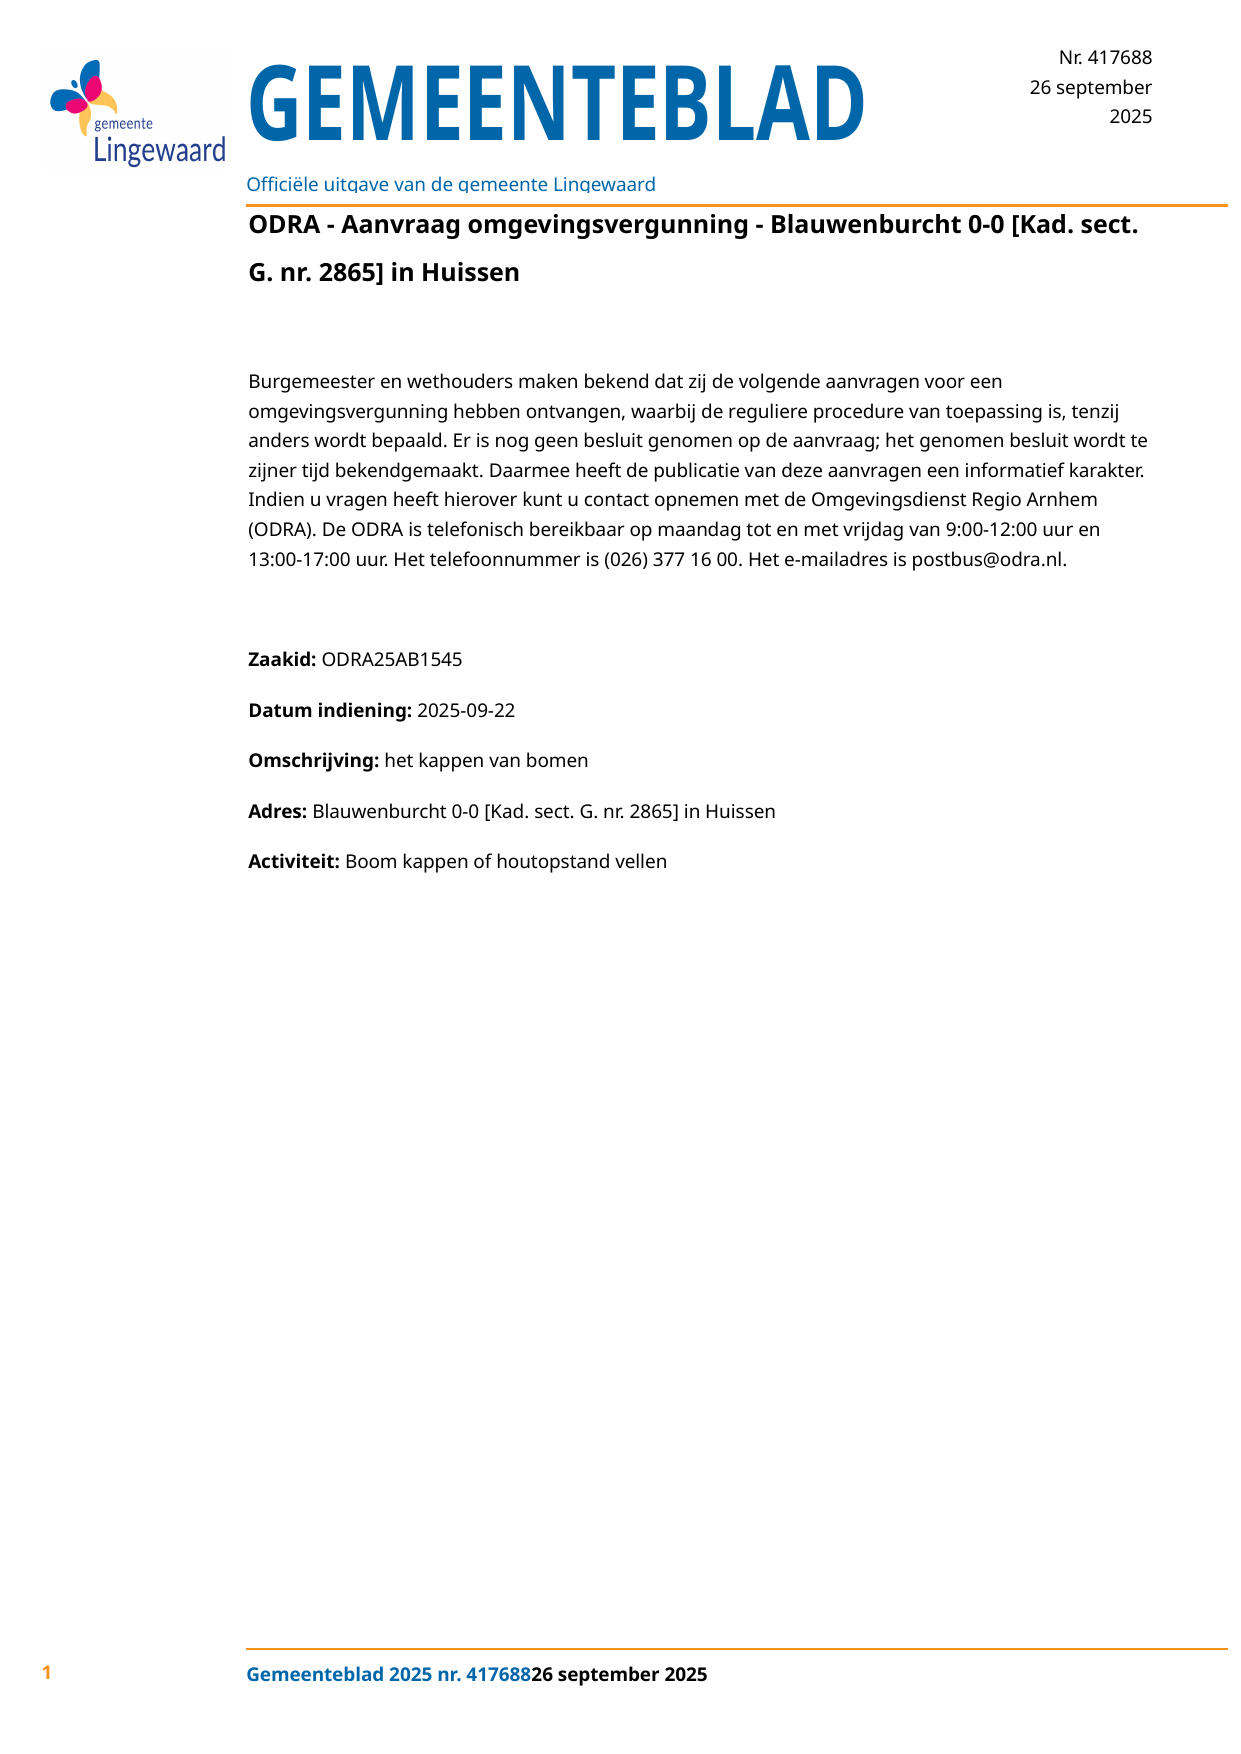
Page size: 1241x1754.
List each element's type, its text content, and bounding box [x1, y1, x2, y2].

text Omschrijving: het kappen van bomen [248, 747, 1152, 773]
text Adres: Blauwenburcht 0-0 [Kad. sect. G. nr. 2865] in Huissen [248, 798, 1152, 824]
text Zaakid: ODRA25AB1545 [248, 647, 1152, 672]
text Activiteit: Boom kappen of houtopstand vellen [248, 848, 1152, 874]
text Datum indiening: 2025-09-22 [248, 697, 1152, 723]
picture [41, 47, 231, 172]
text ODRA - Aanvraag omgevingsvergunning - Blauwenburcht 0-0 [Kad. sect. G. nr. 2865] in Huissen [248, 207, 1152, 288]
text Burgemeester en wethouders maken bekend dat zij de volgende aanvragen voor een omgevingsvergunning hebben ontvangen, waarbij de reguliere procedure van toepassing is, tenzij anders wordt bepaald. Er is nog geen besluit genomen op de aanvraag; het genomen besluit wordt te zijner tijd bekendgemaakt. Daarmee heeft de publicatie van deze aanvragen een informatief karakter. Indien u vragen heeft hierover kunt u contact opnemen met de Omgevingsdienst Regio Arnhem (ODRA). De ODRA is telefonisch bereikbaar op maandag tot en met vrijdag van 9:00-12:00 uur en 13:00-17:00 uur. Het telefoonnummer is (026) 377 16 00. Het e-mailadres is postbus@odra.nl. [248, 368, 1152, 572]
